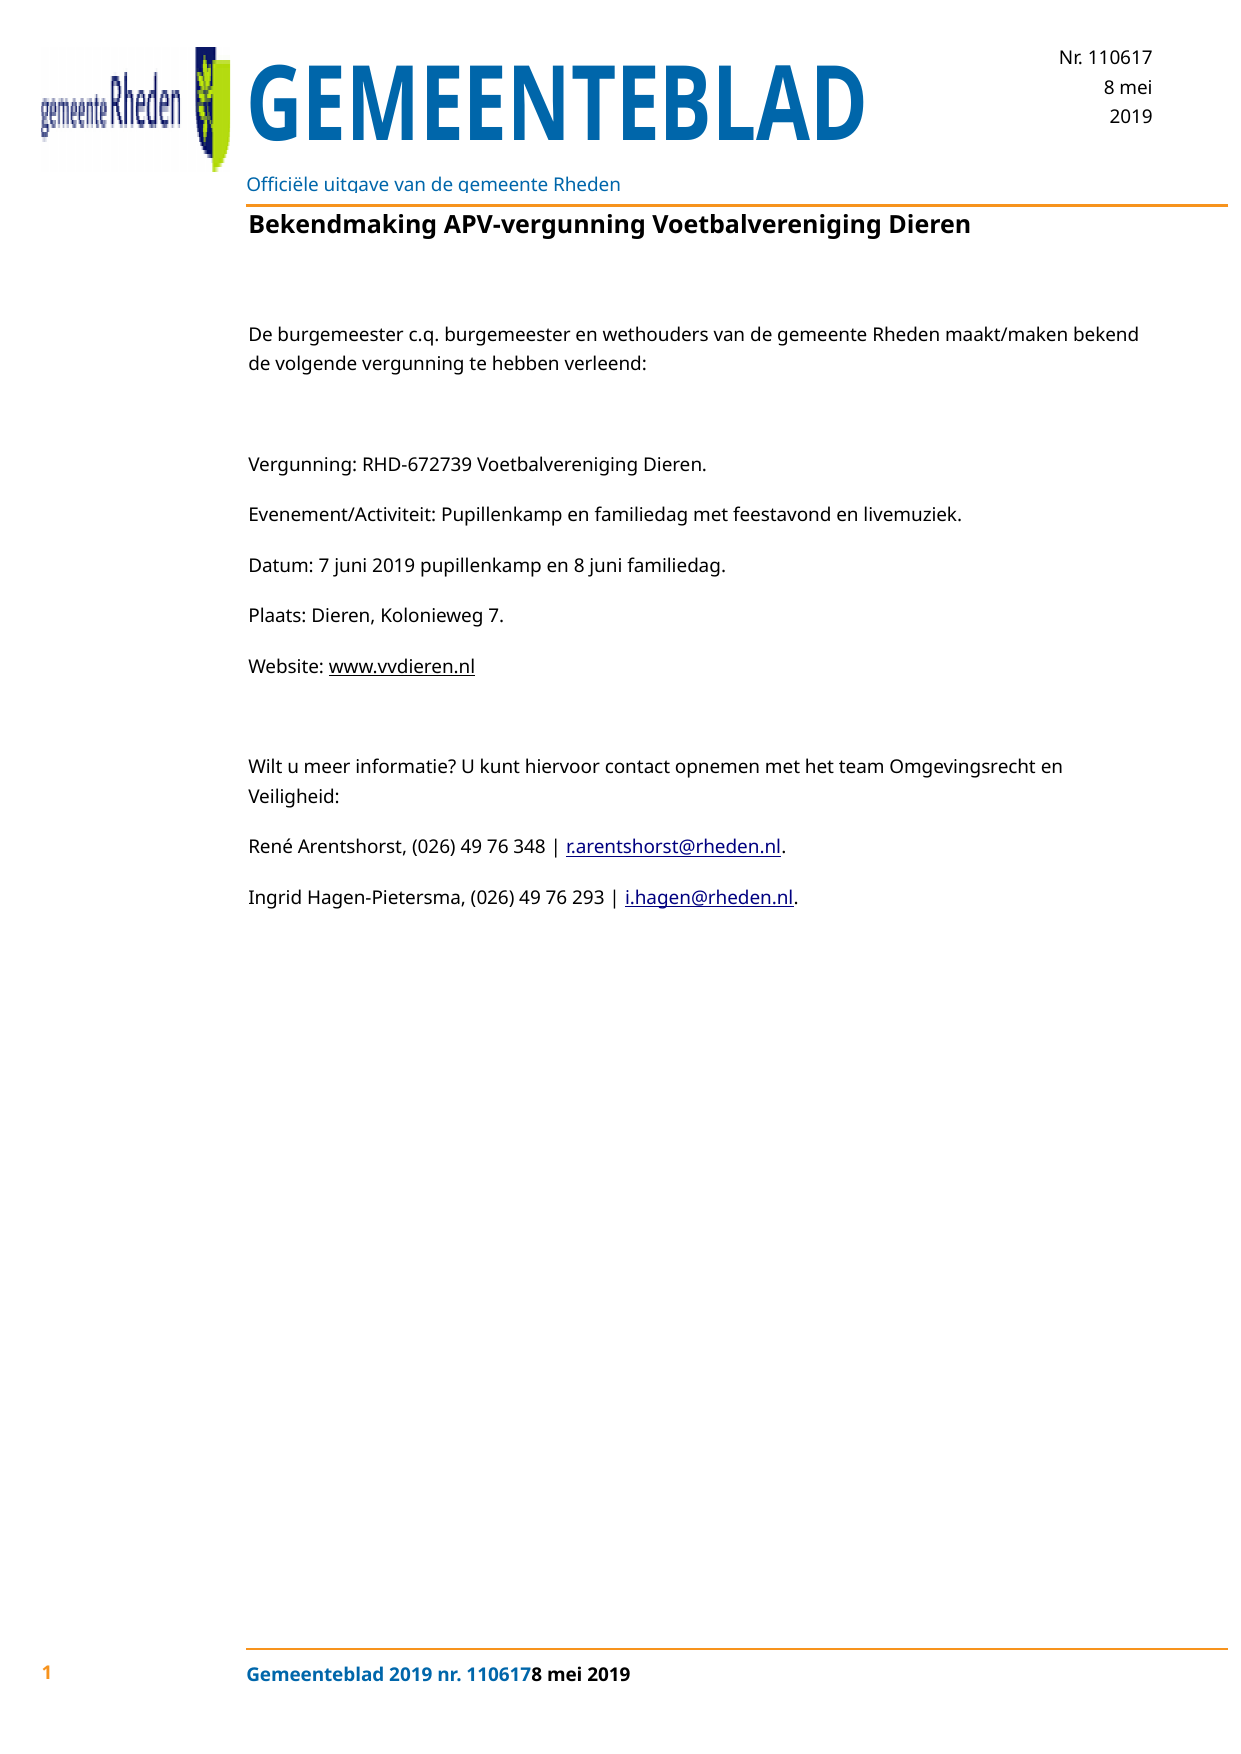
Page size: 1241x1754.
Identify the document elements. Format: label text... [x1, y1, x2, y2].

text Bekendmaking APV-vergunning Voetbalvereniging Dieren [248, 207, 1152, 241]
text René Arentshorst, (026) 49 76 348 | r.arentshorst@rheden.nl. [248, 834, 1152, 859]
text De burgemeester c.q. burgemeester en wethouders van de gemeente Rheden maakt/maken bekend de volgende vergunning te hebben verleend: [248, 321, 1152, 376]
text Ingrid Hagen-Pietersma, (026) 49 76 293 | i.hagen@rheden.nl. [248, 884, 1152, 910]
text Plaats: Dieren, Kolonieweg 7. [248, 602, 1152, 628]
picture [41, 47, 231, 172]
text Website: www.vvdieren.nl [248, 653, 1152, 678]
text Vergunning: RHD-672739 Voetbalvereniging Dieren. [248, 451, 1152, 477]
text Wilt u meer informatie? U kunt hiervoor contact opnemen met het team Omgevingsrecht en Veiligheid: [248, 754, 1152, 809]
text Datum: 7 juni 2019 pupillenkamp en 8 juni familiedag. [248, 552, 1152, 578]
text Evenement/Activiteit: Pupillenkamp en familiedag met feestavond en livemuziek. [248, 502, 1152, 527]
